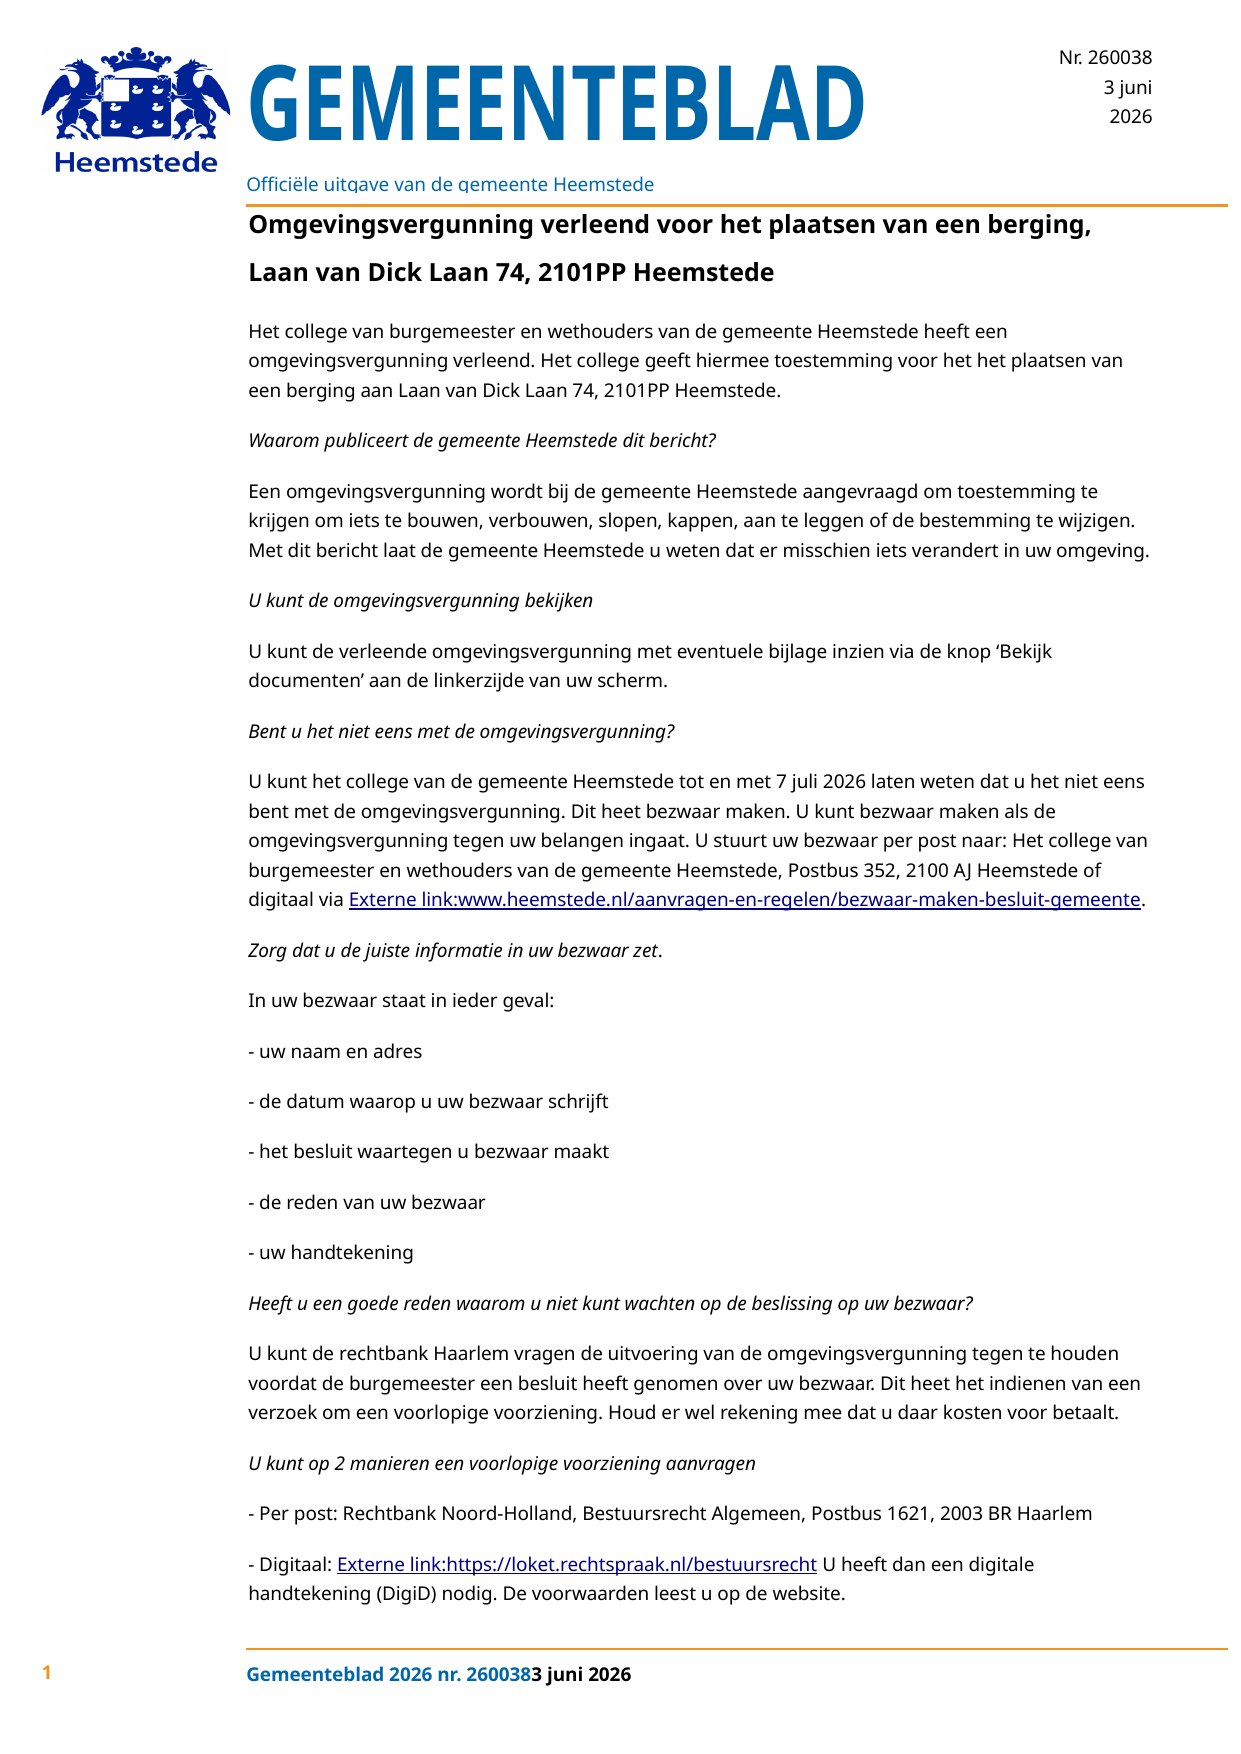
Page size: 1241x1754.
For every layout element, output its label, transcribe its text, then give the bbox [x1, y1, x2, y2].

text - de datum waarop u uw bezwaar schrijft [248, 1088, 1152, 1114]
text Bent u het niet eens met de omgevingsvergunning? [248, 718, 1152, 744]
text - uw handtekening [248, 1239, 1152, 1265]
text U kunt de rechtbank Haarlem vragen de uitvoering van de omgevingsvergunning tegen te houden voordat de burgemeester een besluit heeft genomen over uw bezwaar. Dit heet het indienen van een verzoek om een voorlopige voorziening. Houd er wel rekening mee dat u daar kosten voor betaalt. [248, 1340, 1152, 1425]
text Het college van burgemeester en wethouders van de gemeente Heemstede heeft een omgevingsvergunning verleend. Het college geeft hiermee toestemming voor het het plaatsen van een berging aan Laan van Dick Laan 74, 2101PP Heemstede. [248, 318, 1152, 403]
text Een omgevingsvergunning wordt bij de gemeente Heemstede aangevraagd om toestemming te krijgen om iets te bouwen, verbouwen, slopen, kappen, aan te leggen of de bestemming te wijzigen. Met dit bericht laat de gemeente Heemstede u weten dat er misschien iets verandert in uw omgeving. [248, 478, 1152, 563]
text U kunt op 2 manieren een voorlopige voorziening aanvragen [248, 1450, 1152, 1476]
text U kunt het college van de gemeente Heemstede tot en met 7 juli 2026 laten weten dat u het niet eens bent met de omgevingsvergunning. Dit heet bezwaar maken. U kunt bezwaar maken als de omgevingsvergunning tegen uw belangen ingaat. U stuurt uw bezwaar per post naar: Het college van burgemeester en wethouders van de gemeente Heemstede, Postbus 352, 2100 AJ Heemstede of digitaal via Externe link:www.heemstede.nl/aanvragen-en-regelen/bezwaar-maken-besluit-gemeente. [248, 768, 1152, 912]
text - Digitaal: Externe link:https://loket.rechtspraak.nl/bestuursrecht U heeft dan een digitale handtekening (DigiD) nodig. De voorwaarden leest u op de website. [248, 1551, 1152, 1606]
text - het besluit waartegen u bezwaar maakt [248, 1139, 1152, 1164]
text U kunt de omgevingsvergunning bekijken [248, 587, 1152, 613]
text Omgevingsvergunning verleend voor het plaatsen van een berging, Laan van Dick Laan 74, 2101PP Heemstede [248, 207, 1152, 288]
text Waarom publiceert de gemeente Heemstede dit bericht? [248, 427, 1152, 453]
text - Per post: Rechtbank Noord-Holland, Bestuursrecht Algemeen, Postbus 1621, 2003 BR Haarlem [248, 1500, 1152, 1526]
text U kunt de verleende omgevingsvergunning met eventuele bijlage inzien via de knop ‘Bekijk documenten’ aan de linkerzijde van uw scherm. [248, 638, 1152, 693]
text In uw bezwaar staat in ieder geval: [248, 987, 1152, 1013]
text - uw naam en adres [248, 1038, 1152, 1064]
picture [41, 47, 231, 172]
text Zorg dat u de juiste informatie in uw bezwaar zet. [248, 937, 1152, 963]
text Heeft u een goede reden waarom u niet kunt wachten op de beslissing op uw bezwaar? [248, 1290, 1152, 1316]
text - de reden van uw bezwaar [248, 1189, 1152, 1215]
